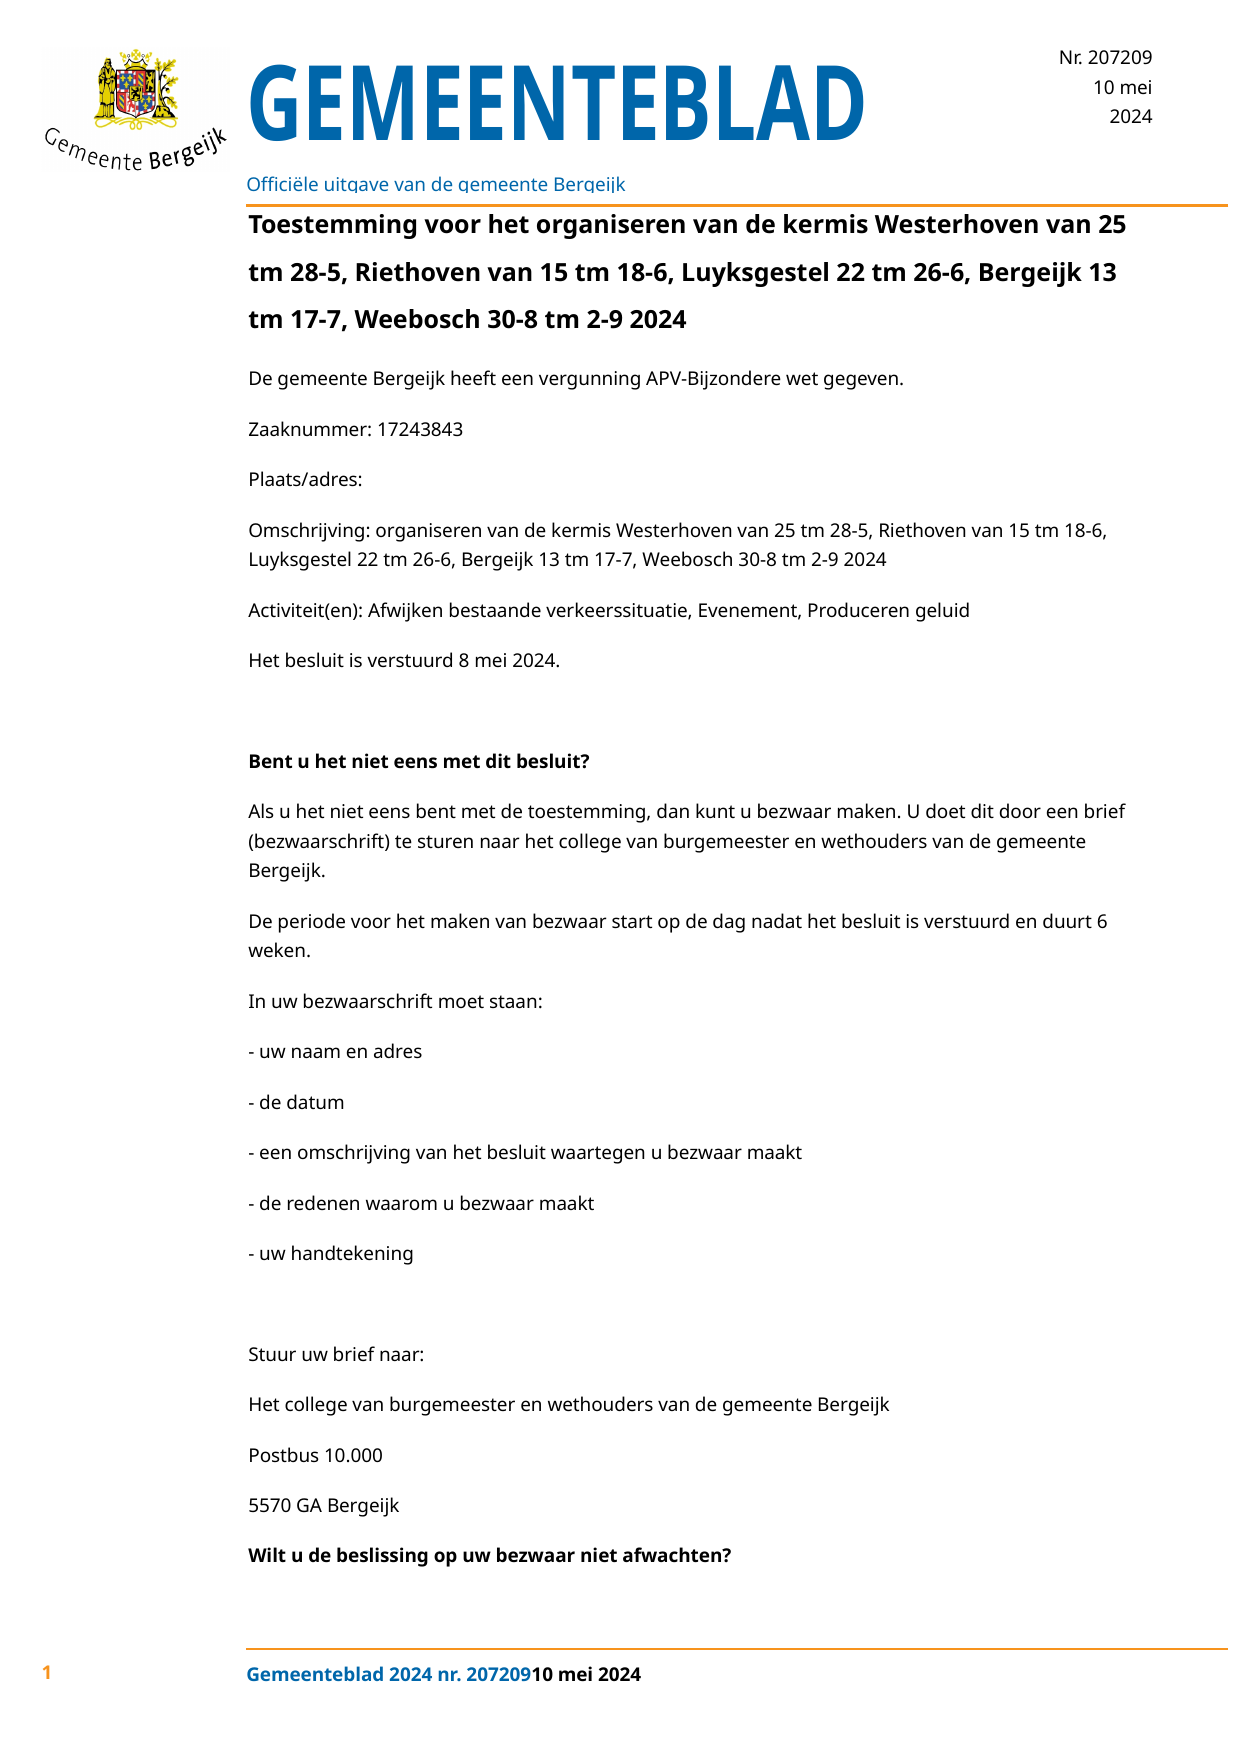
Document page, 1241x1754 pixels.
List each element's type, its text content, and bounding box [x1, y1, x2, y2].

text Postbus 10.000 [248, 1442, 1152, 1467]
text Wilt u de beslissing op uw bezwaar niet afwachten? [248, 1543, 1152, 1568]
text De gemeente Bergeijk heeft een vergunning APV-Bijzondere wet gegeven. [248, 366, 1152, 391]
text Het college van burgemeester en wethouders van de gemeente Bergeijk [248, 1391, 1152, 1417]
text Het besluit is verstuurd 8 mei 2024. [248, 647, 1152, 673]
text In uw bezwaarschrift moet staan: [248, 988, 1152, 1014]
text De periode voor het maken van bezwaar start op de dag nadat het besluit is verstuurd en duurt 6 weken. [248, 908, 1152, 963]
text - uw handtekening [248, 1240, 1152, 1266]
text Omschrijving: organiseren van de kermis Westerhoven van 25 tm 28-5, Riethoven van 15 tm 18-6, Luyksgestel 22 tm 26-6, Bergeijk 13 tm 17-7, Weebosch 30-8 tm 2-9 2024 [248, 517, 1152, 572]
text Als u het niet eens bent met de toestemming, dan kunt u bezwaar maken. U doet dit door een brief (bezwaarschrift) te sturen naar het college van burgemeester en wethouders van de gemeente Bergeijk. [248, 798, 1152, 883]
text Plaats/adres: [248, 466, 1152, 492]
text Activiteit(en): Afwijken bestaande verkeerssituatie, Evenement, Produceren geluid [248, 597, 1152, 622]
text Zaaknummer: 17243843 [248, 416, 1152, 442]
text - uw naam en adres [248, 1038, 1152, 1064]
text Toestemming voor het organiseren van de kermis Westerhoven van 25 tm 28-5, Riethoven van 15 tm 18-6, Luyksgestel 22 tm 26-6, Bergeijk 13 tm 17-7, Weebosch 30-8 tm 2-9 2024 [248, 207, 1152, 336]
text 5570 GA Bergeijk [248, 1492, 1152, 1518]
text - een omschrijving van het besluit waartegen u bezwaar maakt [248, 1139, 1152, 1165]
text - de datum [248, 1089, 1152, 1114]
text Stuur uw brief naar: [248, 1341, 1152, 1367]
text Bent u het niet eens met dit besluit? [248, 748, 1152, 774]
picture [41, 47, 231, 172]
text - de redenen waarom u bezwaar maakt [248, 1190, 1152, 1215]
